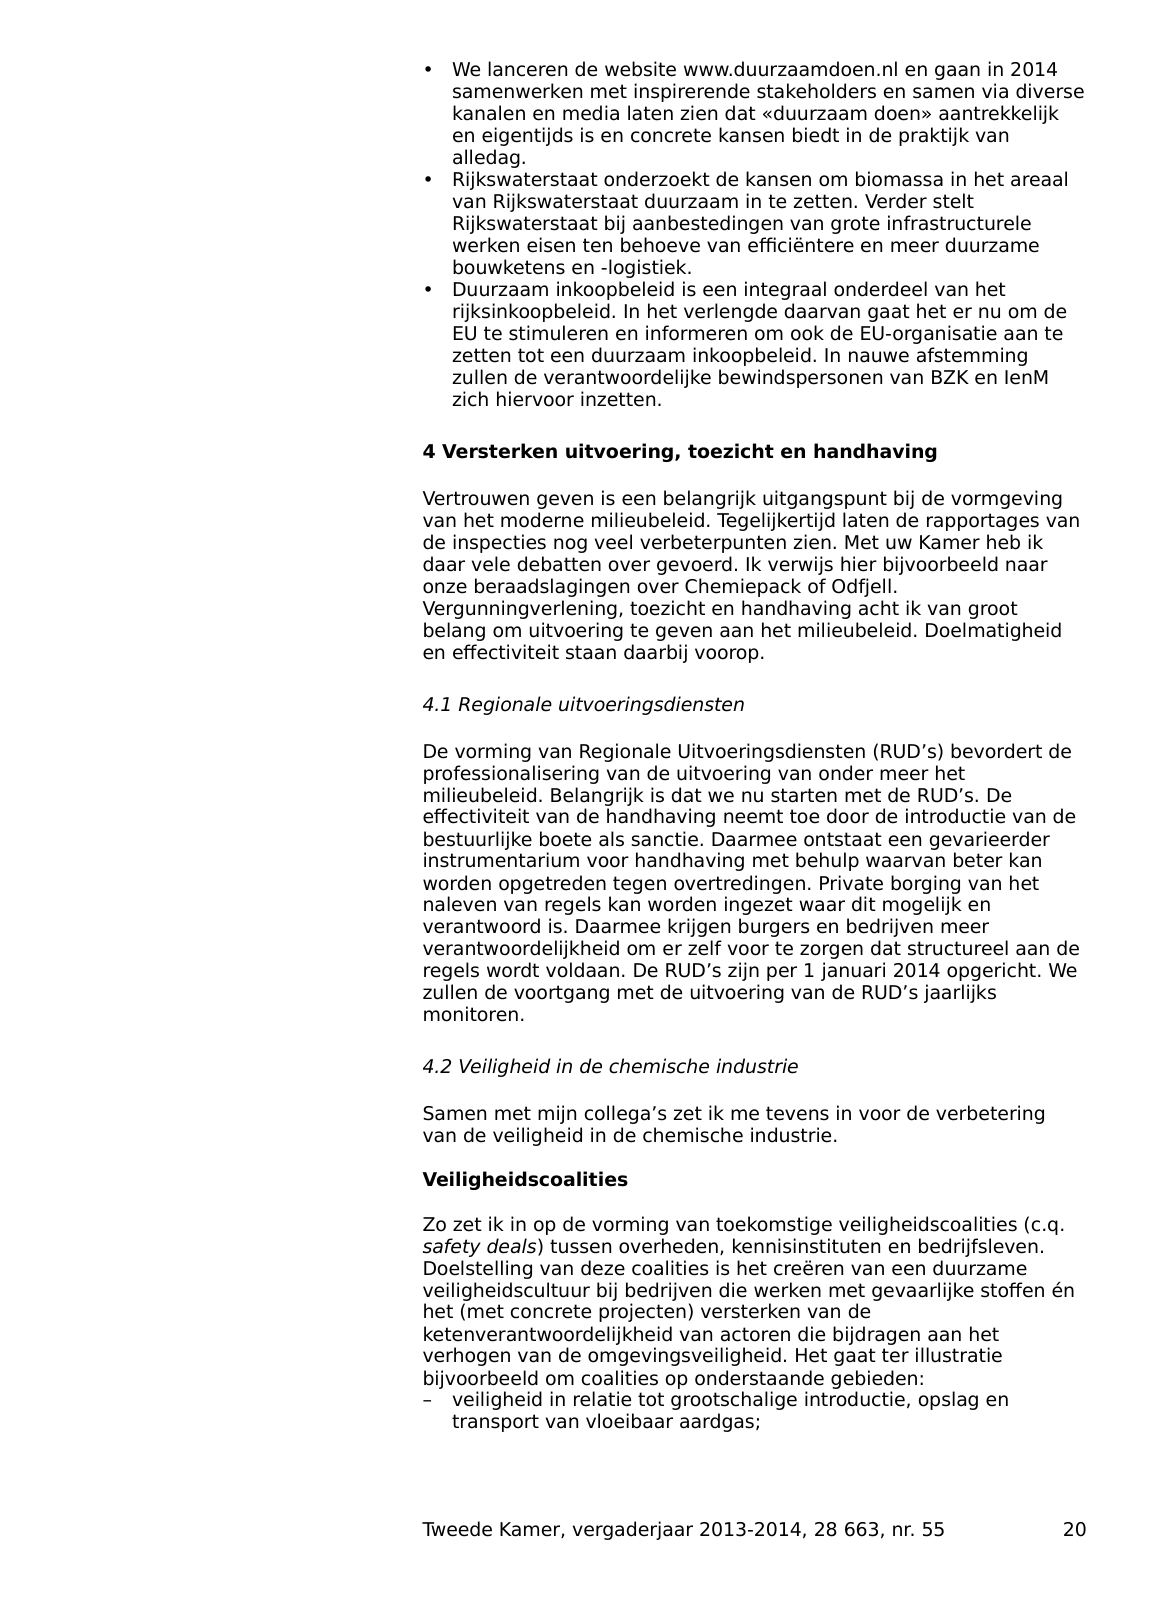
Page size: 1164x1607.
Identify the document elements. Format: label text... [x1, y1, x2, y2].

text Samen met mijn collega’s zet ik me tevens in voor de verbetering van de veiligheid in de chemische industrie. [422, 1103, 1087, 1147]
subtitle Veiligheidscoalities [422, 1169, 1087, 1191]
text • Rijkswaterstaat onderzoekt de kansen om biomassa in het areaal van Rijkswaterstaat duurzaam in te zetten. Verder stelt Rijkswaterstaat bij aanbestedingen van grote infrastructurele werken eisen ten behoeve van efficiëntere en meer duurzame bouwketens en -logistiek. [422, 169, 1087, 279]
text Zo zet ik in op de vorming van toekomstige veiligheidscoalities (c.q. safety deals) tussen overheden, kennisinstituten en bedrijfsleven. Doelstelling van deze coalities is het creëren van een duurzame veiligheidscultuur bij bedrijven die werken met gevaarlijke stoffen én het (met concrete projecten) versterken van de ketenverantwoordelijkheid van actoren die bijdragen aan het verhogen van de omgevingsveiligheid. Het gaat ter illustratie bijvoorbeeld om coalities op onderstaande gebieden: [422, 1213, 1087, 1389]
text • Duurzaam inkoopbeleid is een integraal onderdeel van het rijksinkoopbeleid. In het verlengde daarvan gaat het er nu om de EU te stimuleren en informeren om ook de EU-organisatie aan te zetten tot een duurzaam inkoopbeleid. In nauwe afstemming zullen de verantwoordelijke bewindspersonen van BZK en IenM zich hiervoor inzetten. [422, 279, 1087, 411]
subtitle 4.1 Regionale uitvoeringsdiensten [422, 693, 1087, 716]
text Vertrouwen geven is een belangrijk uitgangspunt bij de vormgeving van het moderne milieubeleid. Tegelijkertijd laten de rapportages van de inspecties nog veel verbeterpunten zien. Met uw Kamer heb ik daar vele debatten over gevoerd. Ik verwijs hier bijvoorbeeld naar onze beraadslagingen over Chemiepack of Odfjell. Vergunningverlening, toezicht en handhaving acht ik van groot belang om uitvoering te geven aan het milieubeleid. Doelmatigheid en effectiviteit staan daarbij voorop. [422, 488, 1087, 663]
text – veiligheid in relatie tot grootschalige introductie, opslag en transport van vloeibaar aardgas; [422, 1389, 1087, 1433]
text • We lanceren de website www.duurzaamdoen.nl en gaan in 2014 samenwerken met inspirerende stakeholders en samen via diverse kanalen en media laten zien dat «duurzaam doen» aantrekkelijk en eigentijds is en concrete kansen biedt in de praktijk van alledag. [422, 59, 1087, 169]
text De vorming van Regionale Uitvoeringsdiensten (RUD’s) bevordert de professionalisering van de uitvoering van onder meer het milieubeleid. Belangrijk is dat we nu starten met de RUD’s. De effectiviteit van de handhaving neemt toe door de introductie van de bestuurlijke boete als sanctie. Daarmee ontstaat een gevarieerder instrumentarium voor handhaving met behulp waarvan beter kan worden opgetreden tegen overtredingen. Private borging van het naleven van regels kan worden ingezet waar dit mogelijk en verantwoord is. Daarmee krijgen burgers en bedrijven meer verantwoordelijkheid om er zelf voor te zorgen dat structureel aan de regels wordt voldaan. De RUD’s zijn per 1 januari 2014 opgericht. We zullen de voortgang met de uitvoering van de RUD’s jaarlijks monitoren. [422, 741, 1087, 1026]
subtitle 4 Versterken uitvoering, toezicht en handhaving [422, 441, 1087, 463]
subtitle 4.2 Veiligheid in de chemische industrie [422, 1056, 1087, 1078]
